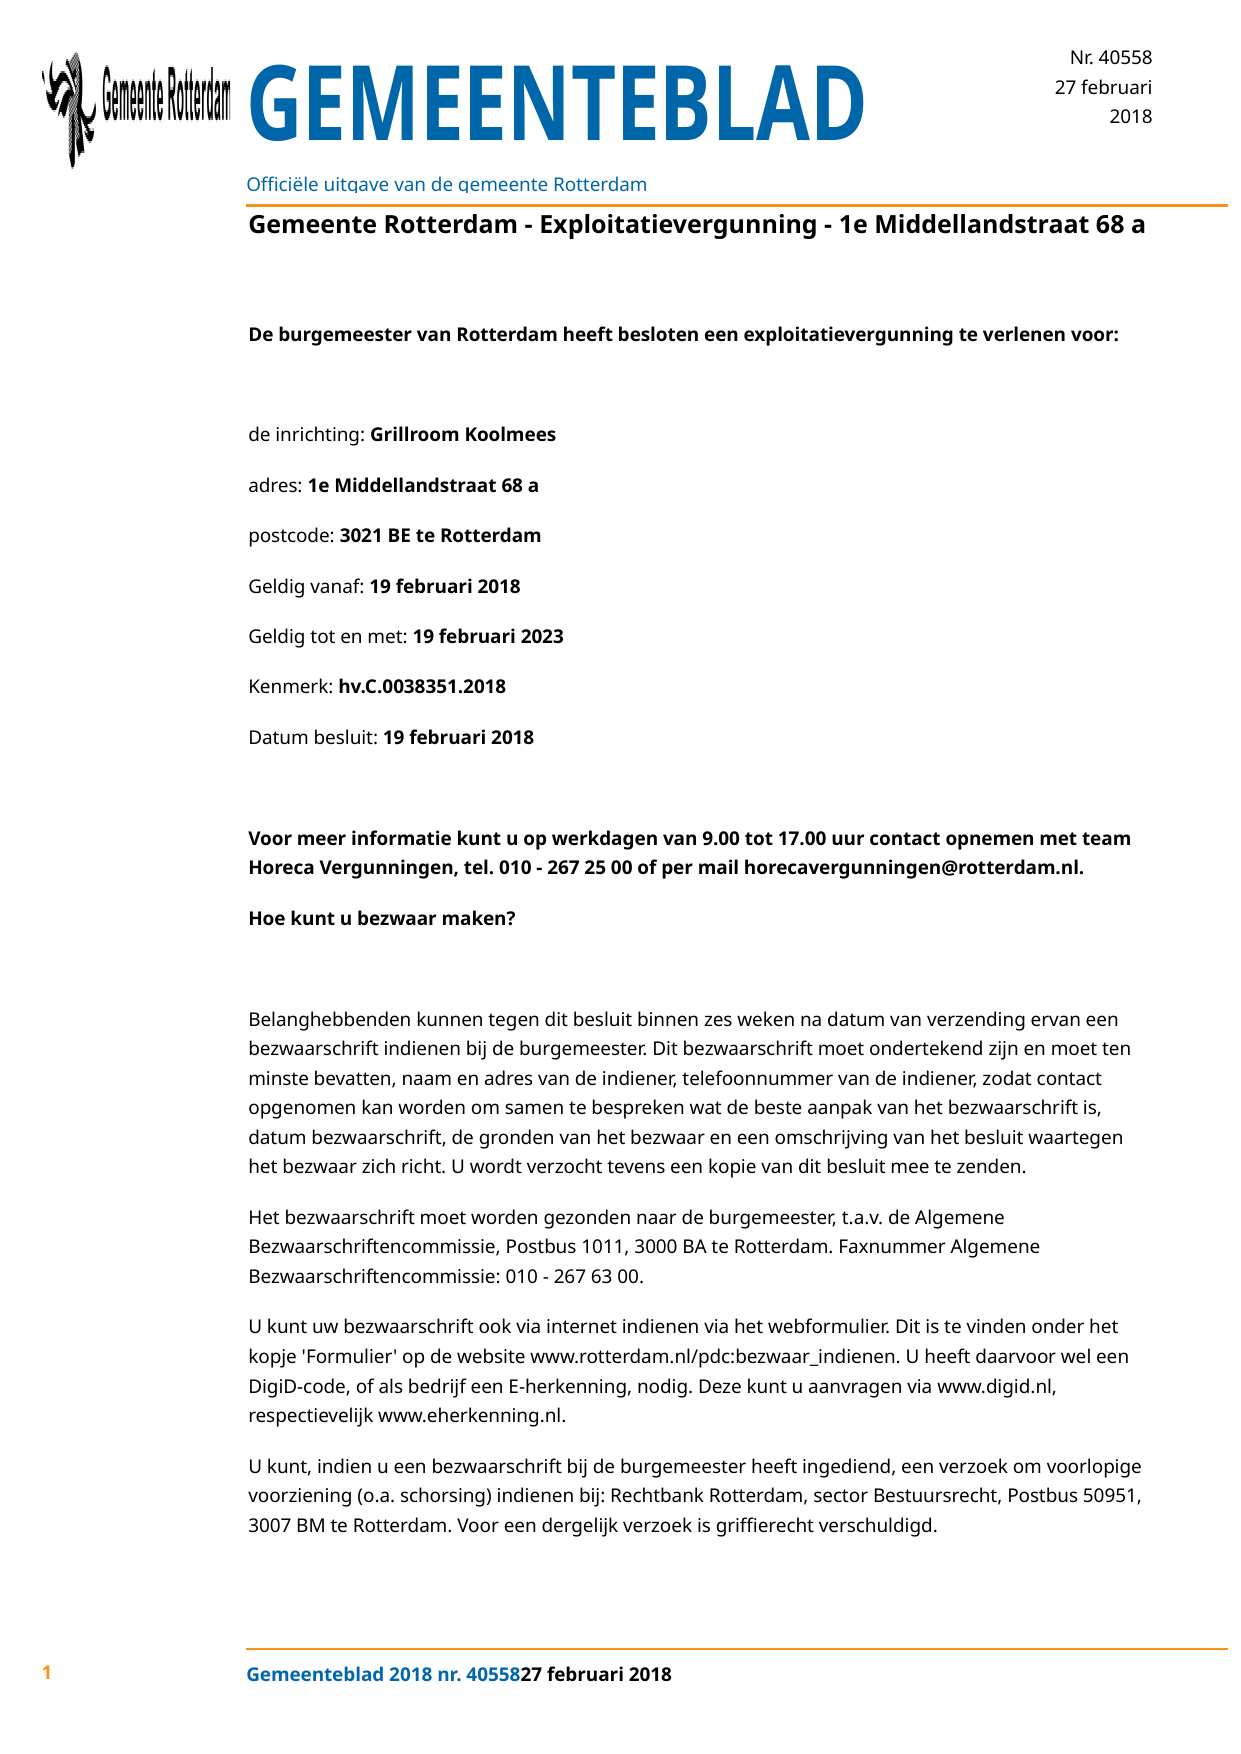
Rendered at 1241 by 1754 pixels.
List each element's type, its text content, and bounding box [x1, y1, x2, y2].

text De burgemeester van Rotterdam heeft besloten een exploitatievergunning te verlenen voor: [248, 321, 1152, 346]
text Gemeente Rotterdam - Exploitatievergunning - 1e Middellandstraat 68 a [248, 207, 1152, 241]
text U kunt, indien u een bezwaarschrift bij de burgemeester heeft ingediend, een verzoek om voorlopige voorziening (o.a. schorsing) indienen bij: Rechtbank Rotterdam, sector Bestuursrecht, Postbus 50951, 3007 BM te Rotterdam. Voor een dergelijk verzoek is griffierecht verschuldigd. [248, 1453, 1152, 1538]
text Hoe kunt u bezwaar maken? [248, 905, 1152, 931]
text postcode: 3021 BE te Rotterdam [248, 522, 1152, 548]
text adres: 1e Middellandstraat 68 a [248, 472, 1152, 498]
text Geldig tot en met: 19 februari 2023 [248, 623, 1152, 649]
text Voor meer informatie kunt u op werkdagen van 9.00 tot 17.00 uur contact opnemen met team Horeca Vergunningen, tel. 010 - 267 25 00 of per mail horecavergunningen@rotterdam.nl. [248, 825, 1152, 880]
text Kenmerk: hv.C.0038351.2018 [248, 674, 1152, 699]
picture [41, 47, 231, 172]
text Datum besluit: 19 februari 2018 [248, 724, 1152, 750]
text Geldig vanaf: 19 februari 2018 [248, 573, 1152, 598]
text U kunt uw bezwaarschrift ook via internet indienen via het webformulier. Dit is te vinden onder het kopje 'Formulier' op de website www.rotterdam.nl/pdc:bezwaar_indienen. U heeft daarvoor wel een DigiD-code, of als bedrijf een E-herkenning, nodig. Deze kunt u aanvragen via www.digid.nl, respectievelijk www.eherkenning.nl. [248, 1314, 1152, 1428]
text Belanghebbenden kunnen tegen dit besluit binnen zes weken na datum van verzending ervan een bezwaarschrift indienen bij de burgemeester. Dit bezwaarschrift moet ondertekend zijn en moet ten minste bevatten, naam en adres van de indiener, telefoonnummer van de indiener, zodat contact opgenomen kan worden om samen te bespreken wat de beste aanpak van het bezwaarschrift is, datum bezwaarschrift, de gronden van het bezwaar en een omschrijving van het besluit waartegen het bezwaar zich richt. U wordt verzocht tevens een kopie van dit besluit mee te zenden. [248, 1006, 1152, 1179]
text Het bezwaarschrift moet worden gezonden naar de burgemeester, t.a.v. de Algemene Bezwaarschriftencommissie, Postbus 1011, 3000 BA te Rotterdam. Faxnummer Algemene Bezwaarschriftencommissie: 010 - 267 63 00. [248, 1204, 1152, 1289]
text de inrichting: Grillroom Koolmees [248, 422, 1152, 447]
